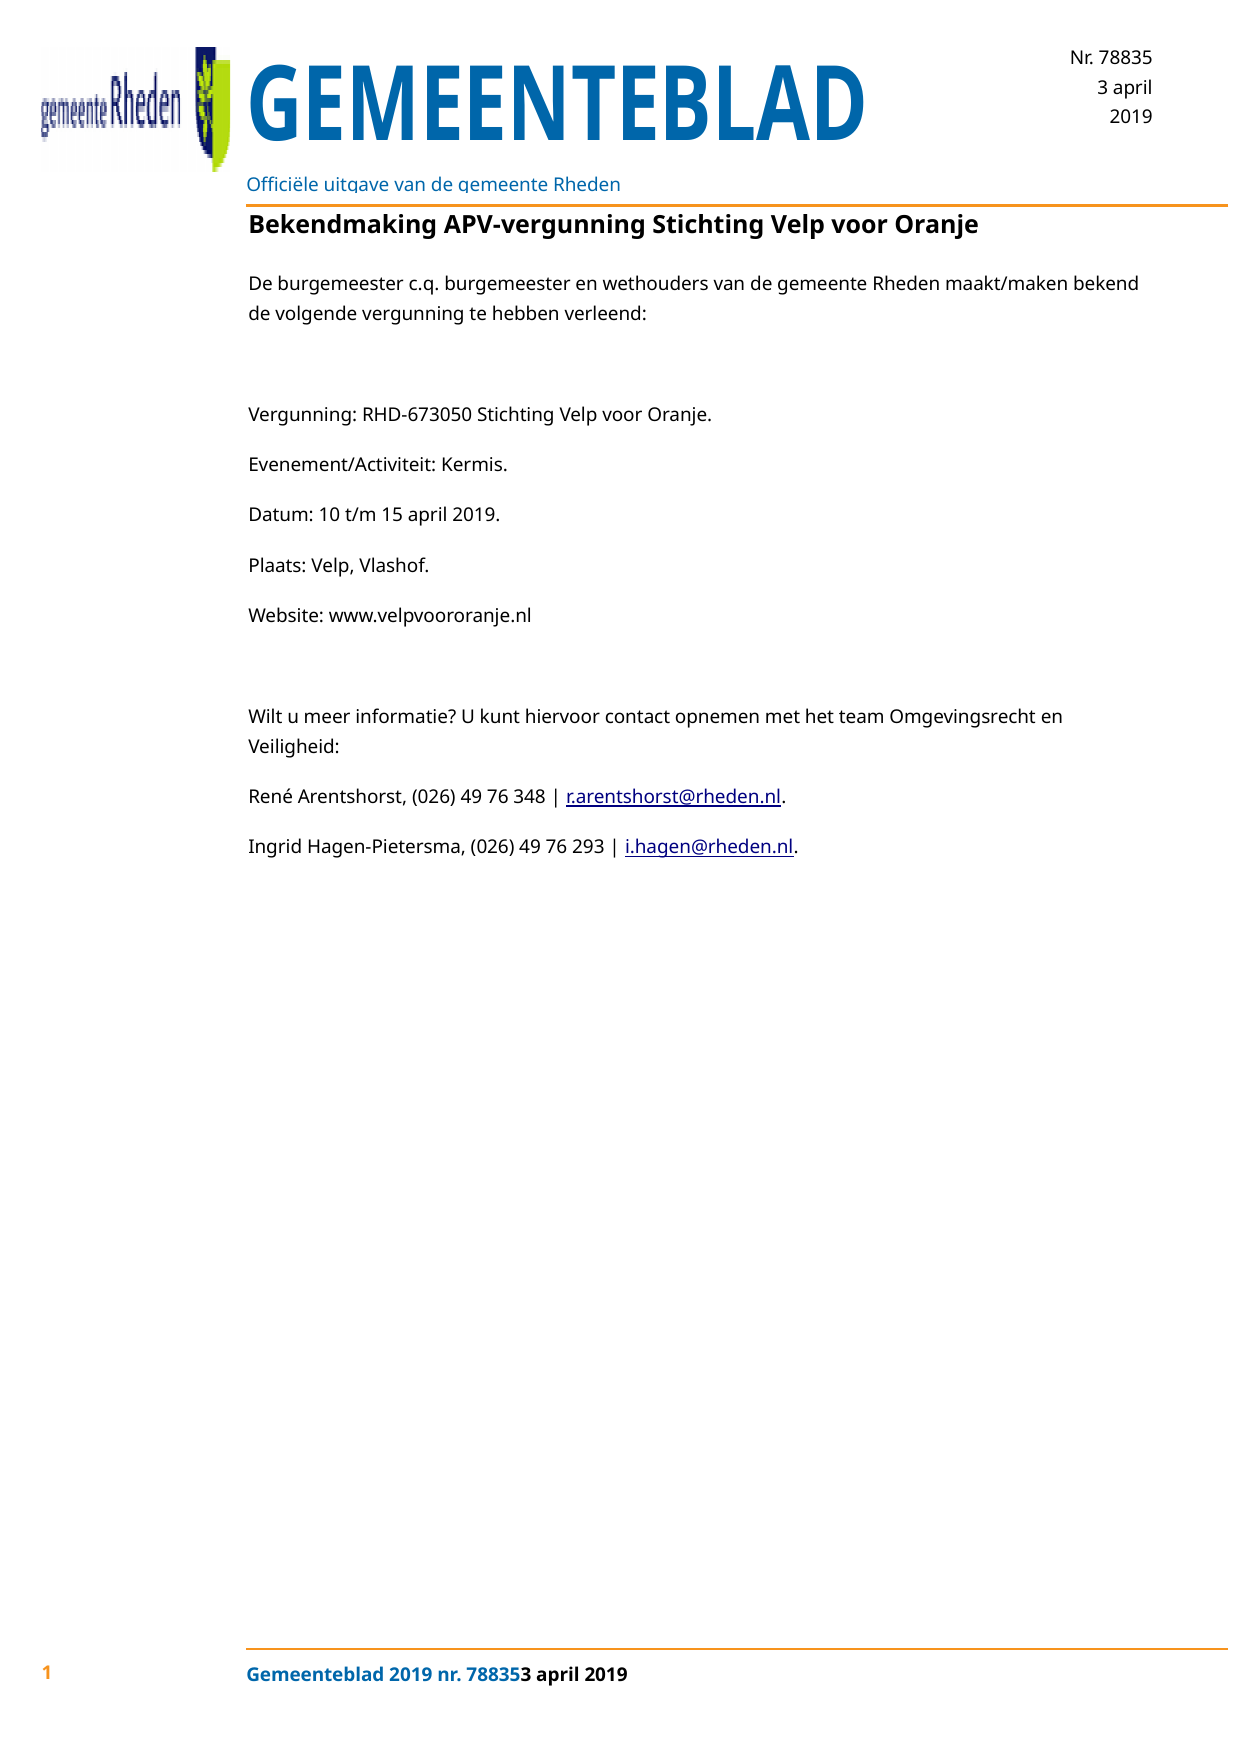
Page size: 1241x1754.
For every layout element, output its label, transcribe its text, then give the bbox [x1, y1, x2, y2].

text Bekendmaking APV-vergunning Stichting Velp voor Oranje [248, 207, 1152, 241]
text Vergunning: RHD-673050 Stichting Velp voor Oranje. [248, 401, 1152, 426]
text René Arentshorst, (026) 49 76 348 | r.arentshorst@rheden.nl. [248, 783, 1152, 809]
text De burgemeester c.q. burgemeester en wethouders van de gemeente Rheden maakt/maken bekend de volgende vergunning te hebben verleend: [248, 270, 1152, 326]
text Evenement/Activiteit: Kermis. [248, 451, 1152, 477]
text Website: www.velpvoororanje.nl [248, 602, 1152, 628]
text Plaats: Velp, Vlashof. [248, 552, 1152, 578]
text Datum: 10 t/m 15 april 2019. [248, 502, 1152, 527]
text Wilt u meer informatie? U kunt hiervoor contact opnemen met het team Omgevingsrecht en Veiligheid: [248, 703, 1152, 758]
picture [41, 47, 231, 172]
text Ingrid Hagen-Pietersma, (026) 49 76 293 | i.hagen@rheden.nl. [248, 834, 1152, 859]
